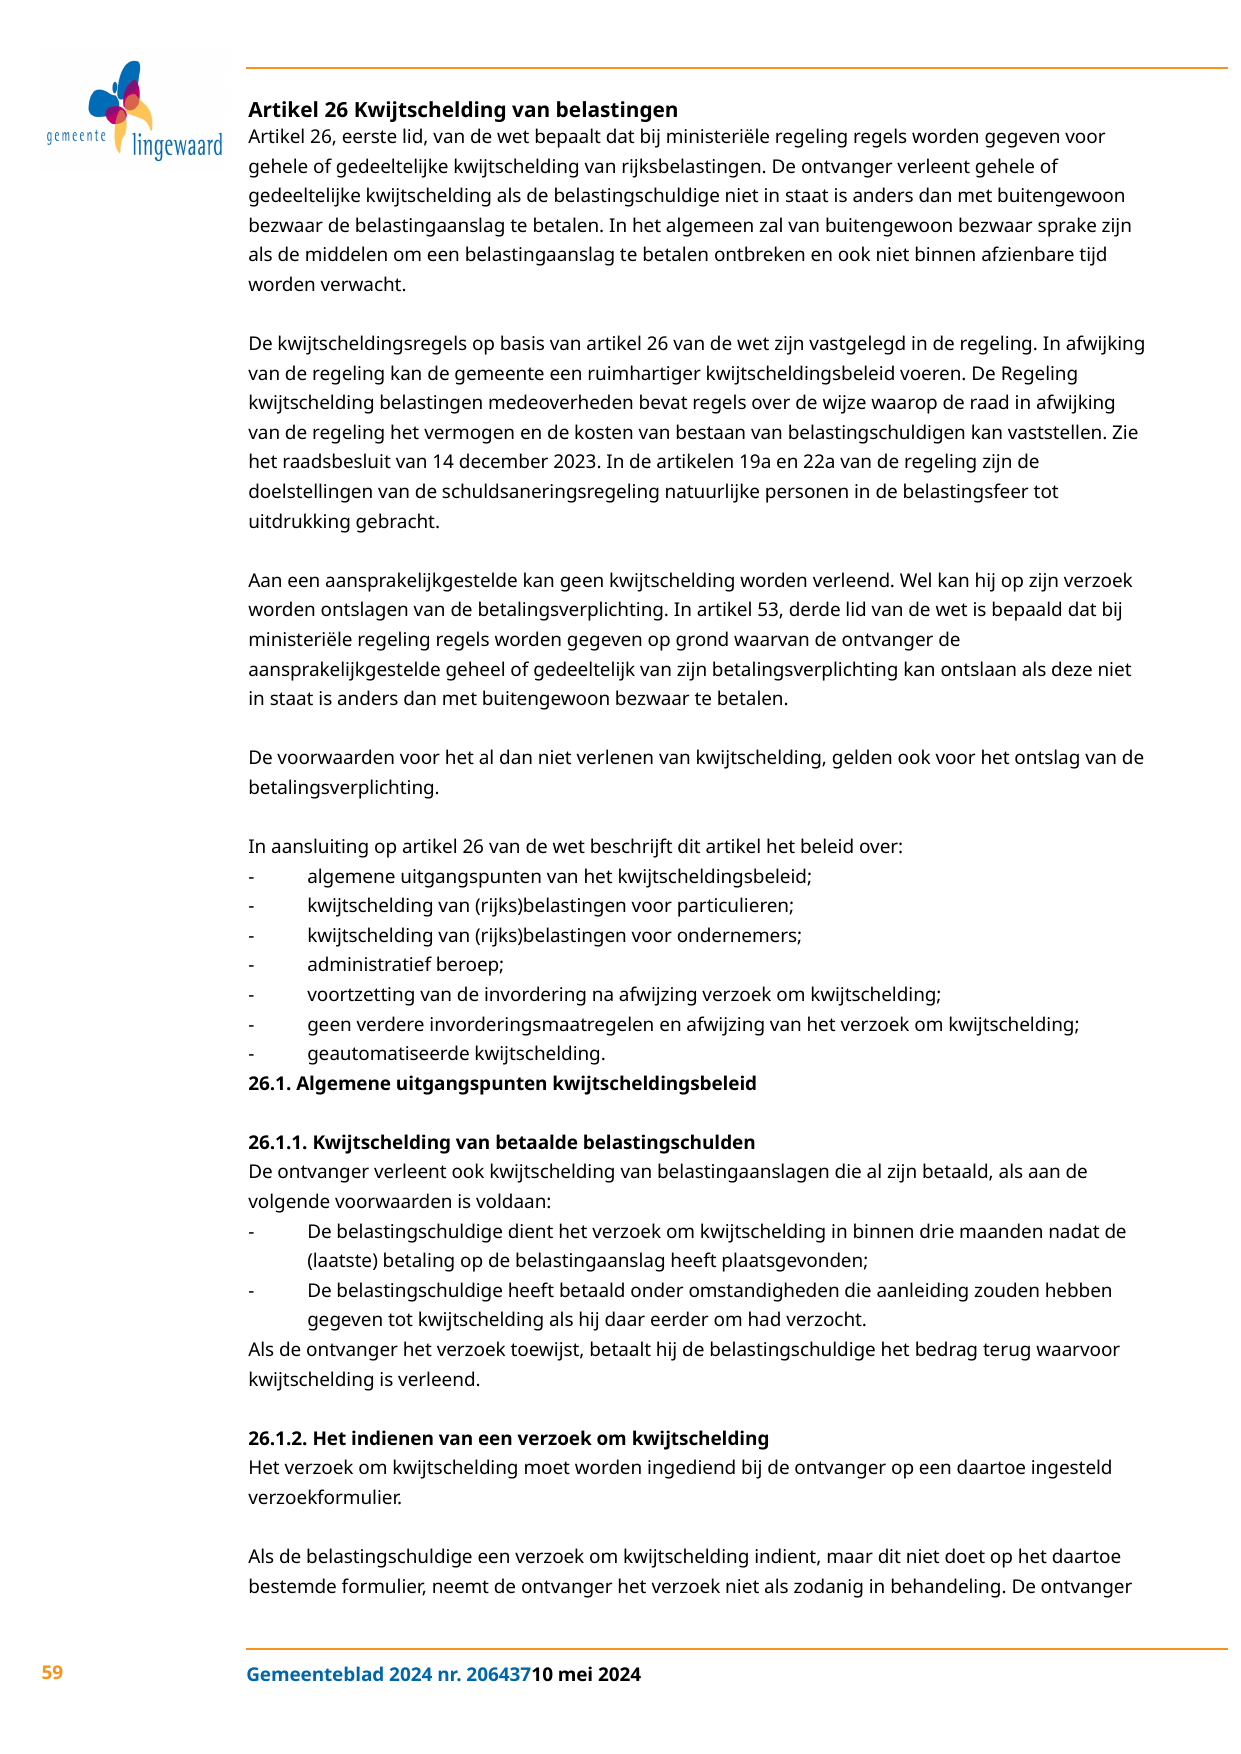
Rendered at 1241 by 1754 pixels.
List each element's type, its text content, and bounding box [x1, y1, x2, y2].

text Artikel 26 Kwijtschelding van belastingen [248, 95, 1152, 123]
text 26.1.2. Het indienen van een verzoek om kwijtschelding [248, 1425, 1152, 1451]
picture [41, 47, 231, 172]
text Als de belastingschuldige een verzoek om kwijtschelding indient, maar dit niet doet op het daartoe bestemde formulier, neemt de ontvanger het verzoek niet als zodanig in behandeling. De ontvanger [248, 1543, 1152, 1598]
text 26.1.1. Kwijtschelding van betaalde belastingschulden [248, 1129, 1152, 1155]
list kwijtschelding van (rijks)belastingen voor particulieren; [248, 892, 1152, 918]
text Artikel 26, eerste lid, van de wet bepaalt dat bij ministeriële regeling regels worden gegeven voor gehele of gedeeltelijke kwijtschelding van rijksbelastingen. De ontvanger verleent gehele of gedeeltelijke kwijtschelding als de belastingschuldige niet in staat is anders dan met buitengewoon bezwaar de belastingaanslag te betalen. In het algemeen zal van buitengewoon bezwaar sprake zijn als de middelen om een belastingaanslag te betalen ontbreken en ook niet binnen afzienbare tijd worden verwacht. [248, 123, 1152, 297]
text Het verzoek om kwijtschelding moet worden ingediend bij de ontvanger op een daartoe ingesteld verzoekformulier. [248, 1454, 1152, 1510]
text De kwijtscheldingsregels op basis van artikel 26 van de wet zijn vastgelegd in de regeling. In afwijking van de regeling kan de gemeente een ruimhartiger kwijtscheldingsbeleid voeren. De Regeling kwijtschelding belastingen medeoverheden bevat regels over de wijze waarop de raad in afwijking van de regeling het vermogen en de kosten van bestaan van belastingschuldigen kan vaststellen. Zie het raadsbesluit van 14 december 2023. In de artikelen 19a en 22a van de regeling zijn de doelstellingen van de schuldsaneringsregeling natuurlijke personen in de belastingsfeer tot uitdrukking gebracht. [248, 330, 1152, 533]
list voortzetting van de invordering na afwijzing verzoek om kwijtschelding; [248, 981, 1152, 1007]
text Aan een aansprakelijkgestelde kan geen kwijtschelding worden verleend. Wel kan hij op zijn verzoek worden ontslagen van de betalingsverplichting. In artikel 53, derde lid van de wet is bepaald dat bij ministeriële regeling regels worden gegeven op grond waarvan de ontvanger de aansprakelijkgestelde geheel of gedeeltelijk van zijn betalingsverplichting kan ontslaan als deze niet in staat is anders dan met buitengewoon bezwaar te betalen. [248, 567, 1152, 711]
text 26.1. Algemene uitgangspunten kwijtscheldingsbeleid [248, 1070, 1152, 1096]
list kwijtschelding van (rijks)belastingen voor ondernemers; [248, 922, 1152, 948]
text De voorwaarden voor het al dan niet verlenen van kwijtschelding, gelden ook voor het ontslag van de betalingsverplichting. [248, 744, 1152, 800]
text De ontvanger verleent ook kwijtschelding van belastingaanslagen die al zijn betaald, als aan de volgende voorwaarden is voldaan: [248, 1159, 1152, 1214]
list administratief beroep; [248, 952, 1152, 977]
list geautomatiseerde kwijtschelding. [248, 1040, 1152, 1066]
text Als de ontvanger het verzoek toewijst, betaalt hij de belastingschuldige het bedrag terug waarvoor kwijtschelding is verleend. [248, 1336, 1152, 1391]
list De belastingschuldige heeft betaald onder omstandigheden die aanleiding zouden hebben gegeven tot kwijtschelding als hij daar eerder om had verzocht. [248, 1277, 1152, 1332]
list geen verdere invorderingsmaatregelen en afwijzing van het verzoek om kwijtschelding; [248, 1011, 1152, 1036]
list algemene uitgangspunten van het kwijtscheldingsbeleid; [248, 863, 1152, 888]
text In aansluiting op artikel 26 van de wet beschrijft dit artikel het beleid over: [248, 833, 1152, 859]
list De belastingschuldige dient het verzoek om kwijtschelding in binnen drie maanden nadat de (laatste) betaling op de belastingaanslag heeft plaatsgevonden; [248, 1218, 1152, 1273]
